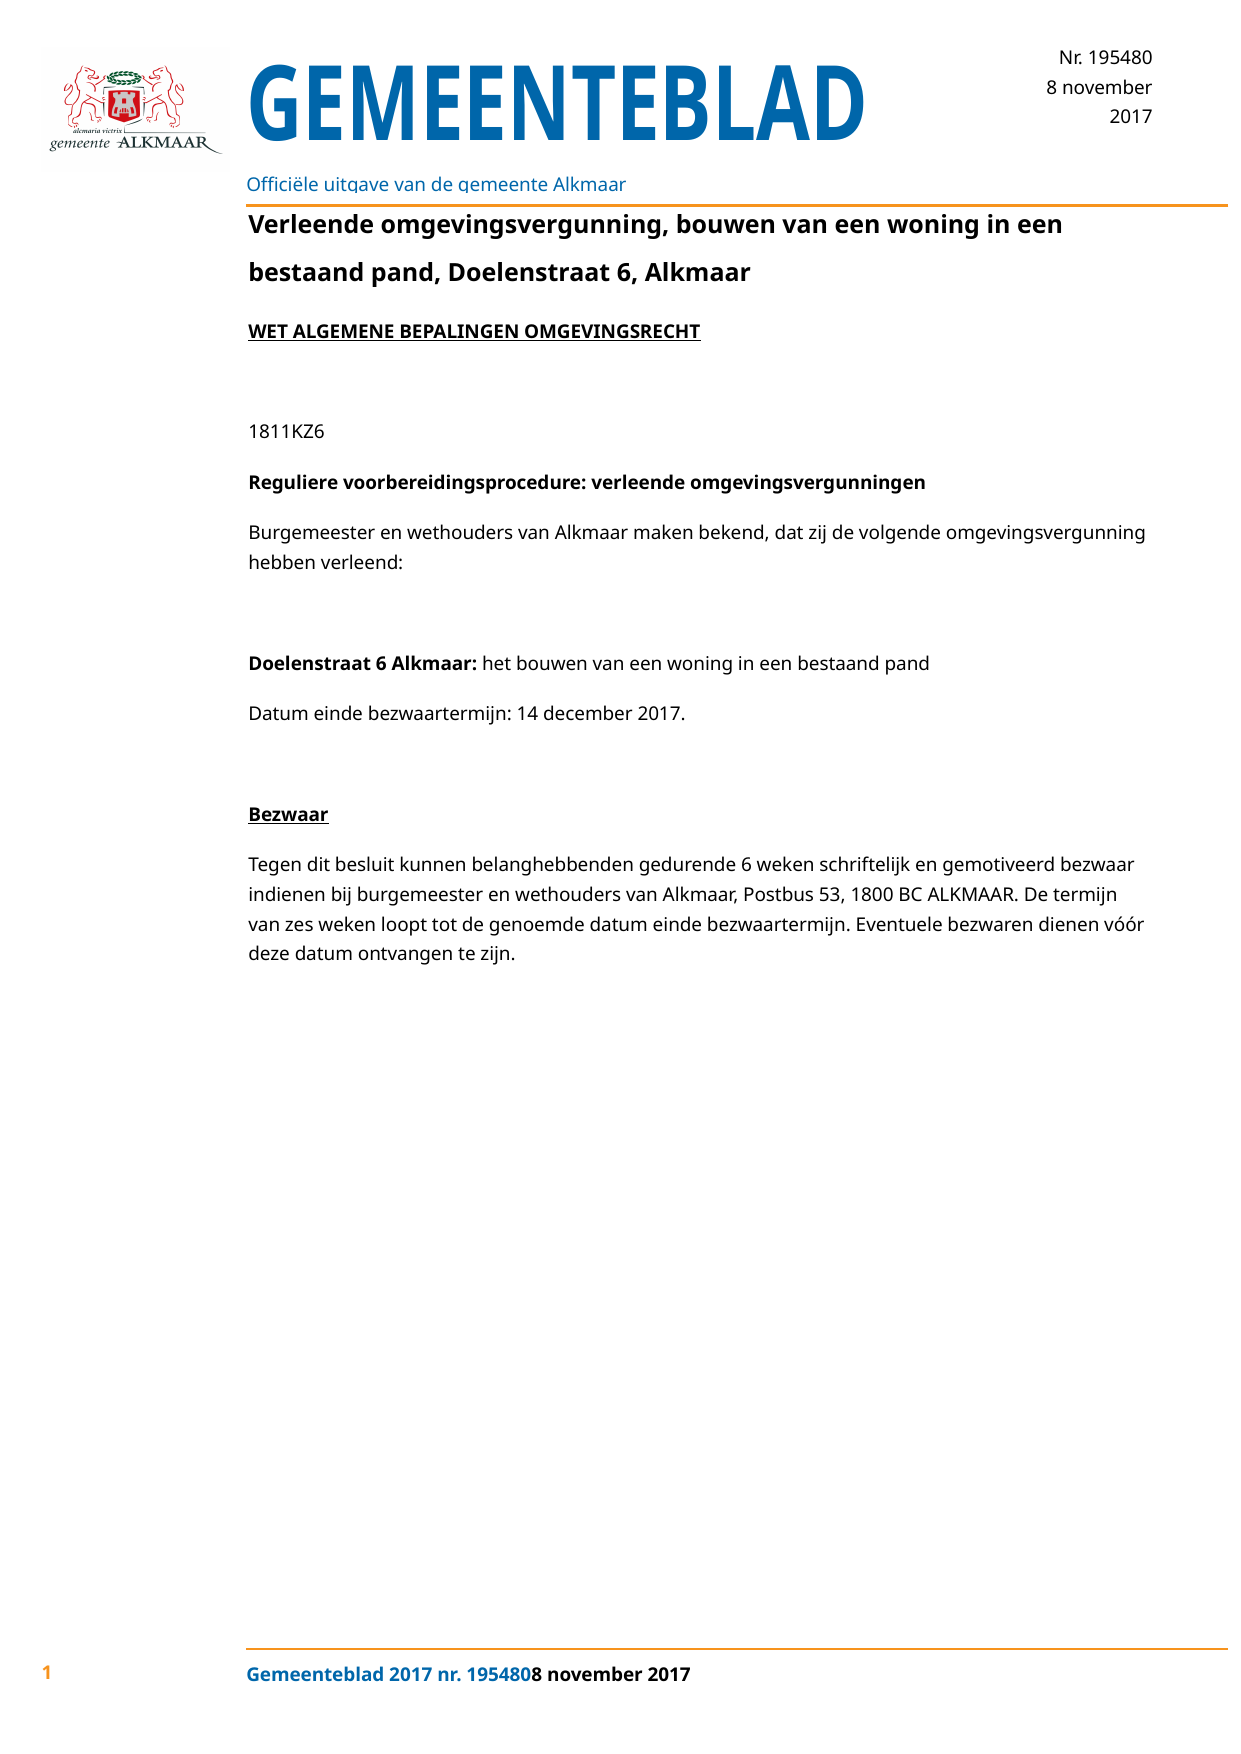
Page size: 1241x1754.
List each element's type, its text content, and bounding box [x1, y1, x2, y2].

picture [41, 47, 231, 172]
text 1811KZ6 [248, 419, 1152, 444]
text Doelenstraat 6 Alkmaar: het bouwen van een woning in een bestaand pand [248, 650, 1152, 676]
text Datum einde bezwaartermijn: 14 december 2017. [248, 700, 1152, 726]
text Tegen dit besluit kunnen belanghebbenden gedurende 6 weken schriftelijk en gemotiveerd bezwaar indienen bij burgemeester en wethouders van Alkmaar, Postbus 53, 1800 BC ALKMAAR. De termijn van zes weken loopt tot de genoemde datum einde bezwaartermijn. Eventuele bezwaren dienen vóór deze datum ontvangen te zijn. [248, 852, 1152, 966]
text Reguliere voorbereidingsprocedure: verleende omgevingsvergunningen [248, 469, 1152, 495]
text Bezwaar [248, 801, 1152, 827]
text Burgemeester en wethouders van Alkmaar maken bekend, dat zij de volgende omgevingsvergunning hebben verleend: [248, 519, 1152, 575]
text WET ALGEMENE BEPALINGEN OMGEVINGSRECHT [248, 318, 1152, 344]
text Verleende omgevingsvergunning, bouwen van een woning in een bestaand pand, Doelenstraat 6, Alkmaar [248, 207, 1152, 288]
